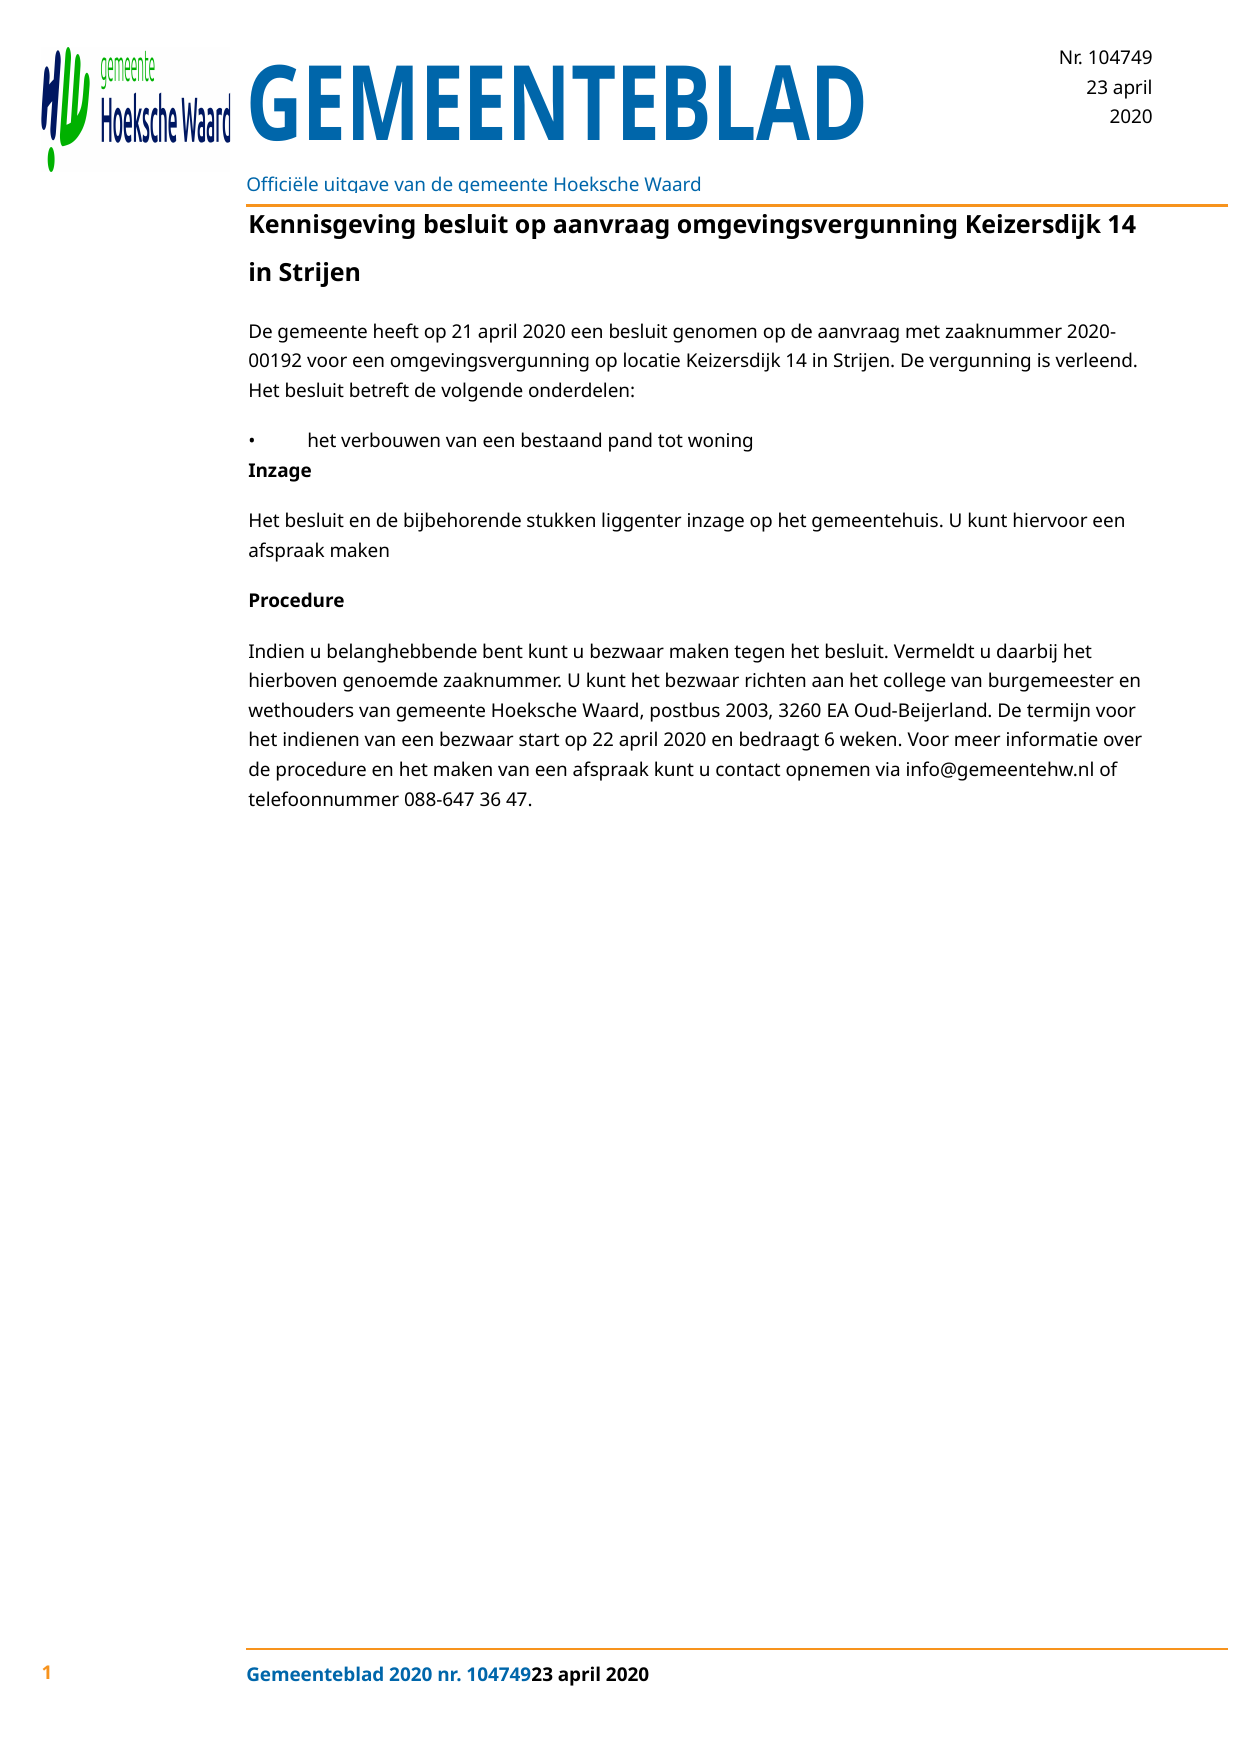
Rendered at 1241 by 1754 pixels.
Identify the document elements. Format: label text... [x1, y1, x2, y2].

text Procedure [248, 587, 1152, 613]
text Inzage [248, 457, 1152, 483]
list het verbouwen van een bestaand pand tot woning [248, 427, 1152, 453]
text Indien u belanghebbende bent kunt u bezwaar maken tegen het besluit. Vermeldt u daarbij het hierboven genoemde zaaknummer. U kunt het bezwaar richten aan het college van burgemeester en wethouders van gemeente Hoeksche Waard, postbus 2003, 3260 EA Oud-Beijerland. De termijn voor het indienen van een bezwaar start op 22 april 2020 en bedraagt 6 weken. Voor meer informatie over de procedure en het maken van een afspraak kunt u contact opnemen via info@gemeentehw.nl of telefoonnummer 088-647 36 47. [248, 638, 1152, 812]
picture [41, 47, 231, 172]
text Het besluit en de bijbehorende stukken liggenter inzage op het gemeentehuis. U kunt hiervoor een afspraak maken [248, 507, 1152, 563]
text Kennisgeving besluit op aanvraag omgevingsvergunning Keizersdijk 14 in Strijen [248, 207, 1152, 288]
text De gemeente heeft op 21 april 2020 een besluit genomen op de aanvraag met zaaknummer 2020-00192 voor een omgevingsvergunning op locatie Keizersdijk 14 in Strijen. De vergunning is verleend. Het besluit betreft de volgende onderdelen: [248, 318, 1152, 403]
